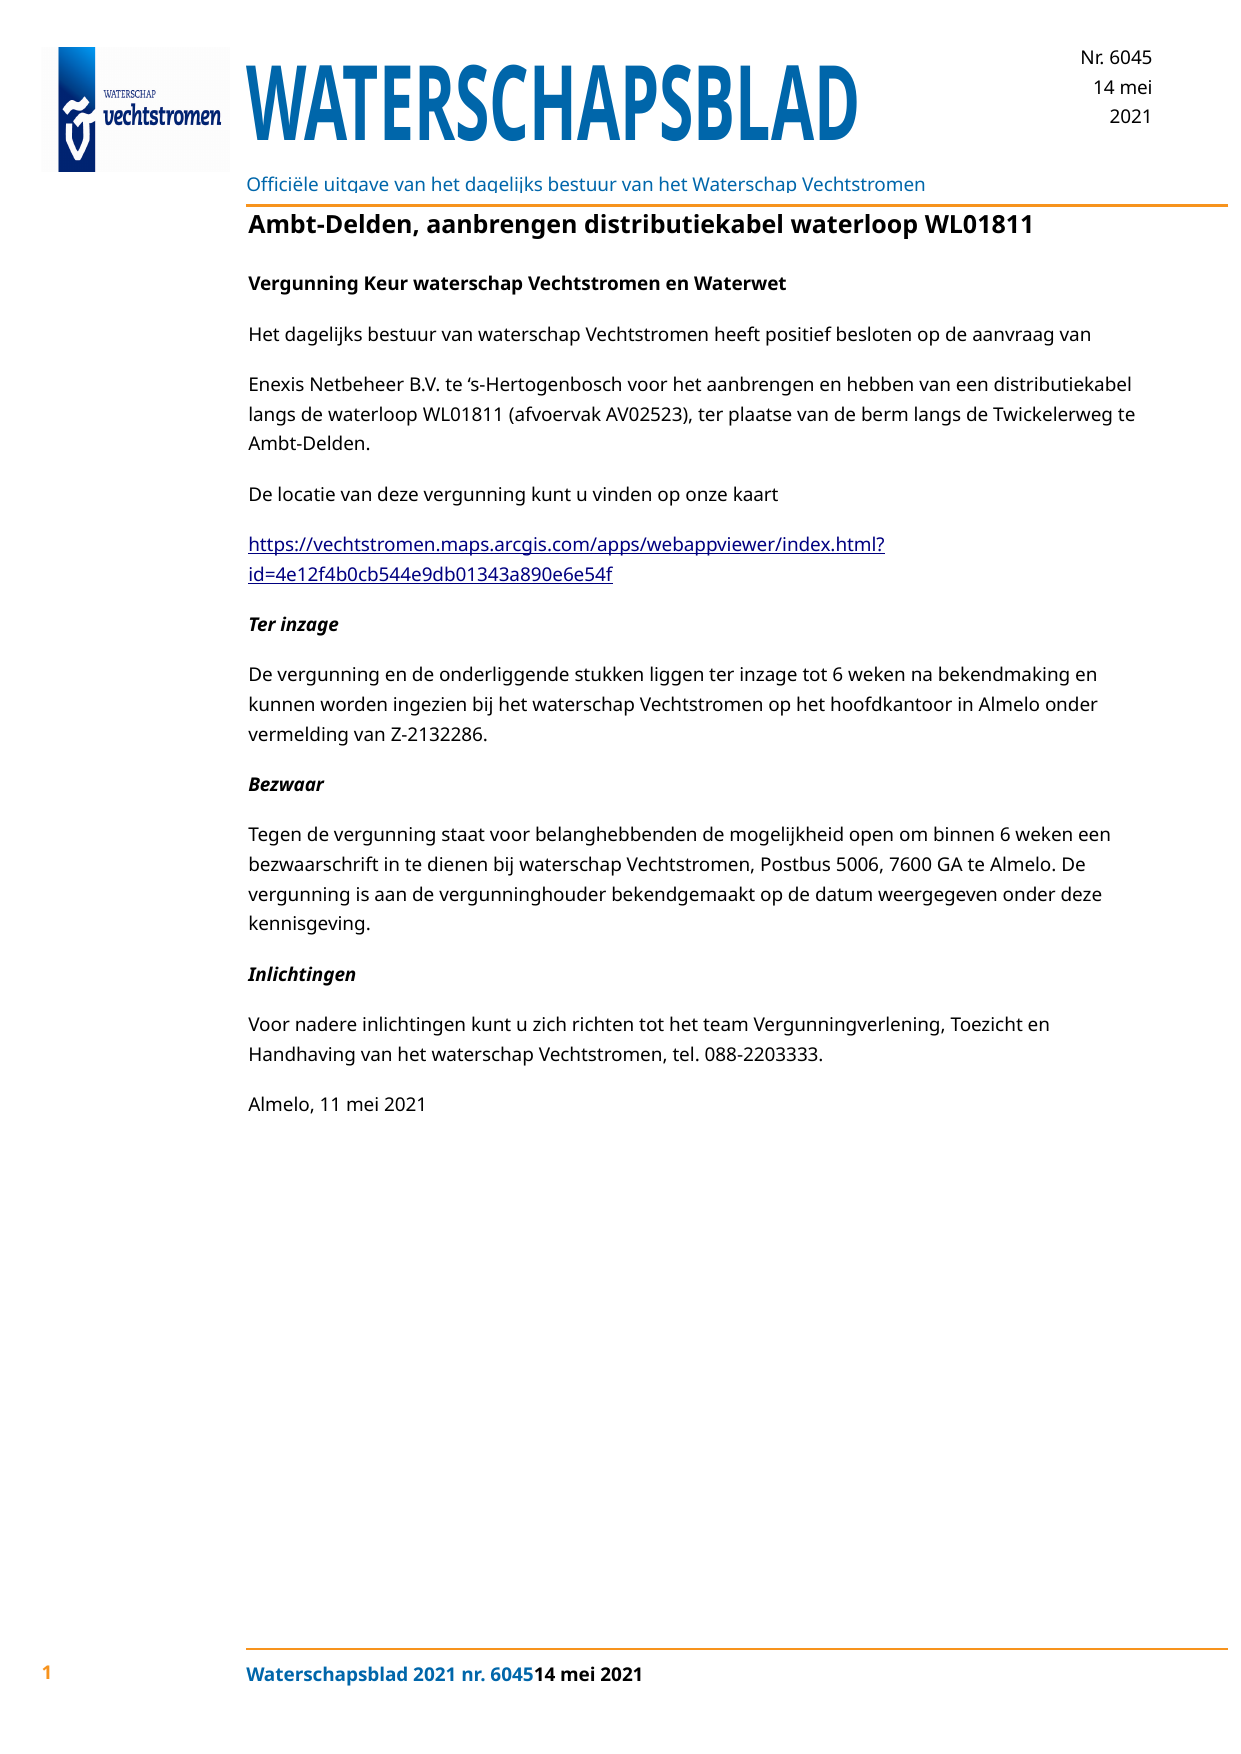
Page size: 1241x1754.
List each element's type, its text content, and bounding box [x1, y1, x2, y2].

text Ambt-Delden, aanbrengen distributiekabel waterloop WL01811 [248, 207, 1152, 241]
text Het dagelijks bestuur van waterschap Vechtstromen heeft positief besloten op de aanvraag van [248, 321, 1152, 346]
text Tegen de vergunning staat voor belanghebbenden de mogelijkheid open om binnen 6 weken een bezwaarschrift in te dienen bij waterschap Vechtstromen, Postbus 5006, 7600 GA te Almelo. De vergunning is aan de vergunninghouder bekendgemaakt op de datum weergegeven onder deze kennisgeving. [248, 822, 1152, 936]
text De vergunning en de onderliggende stukken liggen ter inzage tot 6 weken na bekendmaking en kunnen worden ingezien bij het waterschap Vechtstromen op het hoofdkantoor in Almelo onder vermelding van Z-2132286. [248, 662, 1152, 746]
text Inlichtingen [248, 961, 1152, 986]
text Almelo, 11 mei 2021 [248, 1091, 1152, 1117]
text De locatie van deze vergunning kunt u vinden op onze kaart [248, 481, 1152, 506]
text Enexis Netbeheer B.V. te ‘s-Hertogenbosch voor het aanbrengen en hebben van een distributiekabel langs de waterloop WL01811 (afvoervak AV02523), ter plaatse van de berm langs de Twickelerweg te Ambt-Delden. [248, 371, 1152, 456]
text Ter inzage [248, 611, 1152, 637]
text Bezwaar [248, 771, 1152, 797]
text Vergunning Keur waterschap Vechtstromen en Waterwet [248, 270, 1152, 296]
text Voor nadere inlichtingen kunt u zich richten tot het team Vergunningverlening, Toezicht en Handhaving van het waterschap Vechtstromen, tel. 088-2203333. [248, 1011, 1152, 1066]
text https://vechtstromen.maps.arcgis.com/apps/webappviewer/index.html?id=4e12f4b0cb544e9db01343a890e6e54f [248, 531, 1152, 586]
picture [41, 47, 231, 172]
